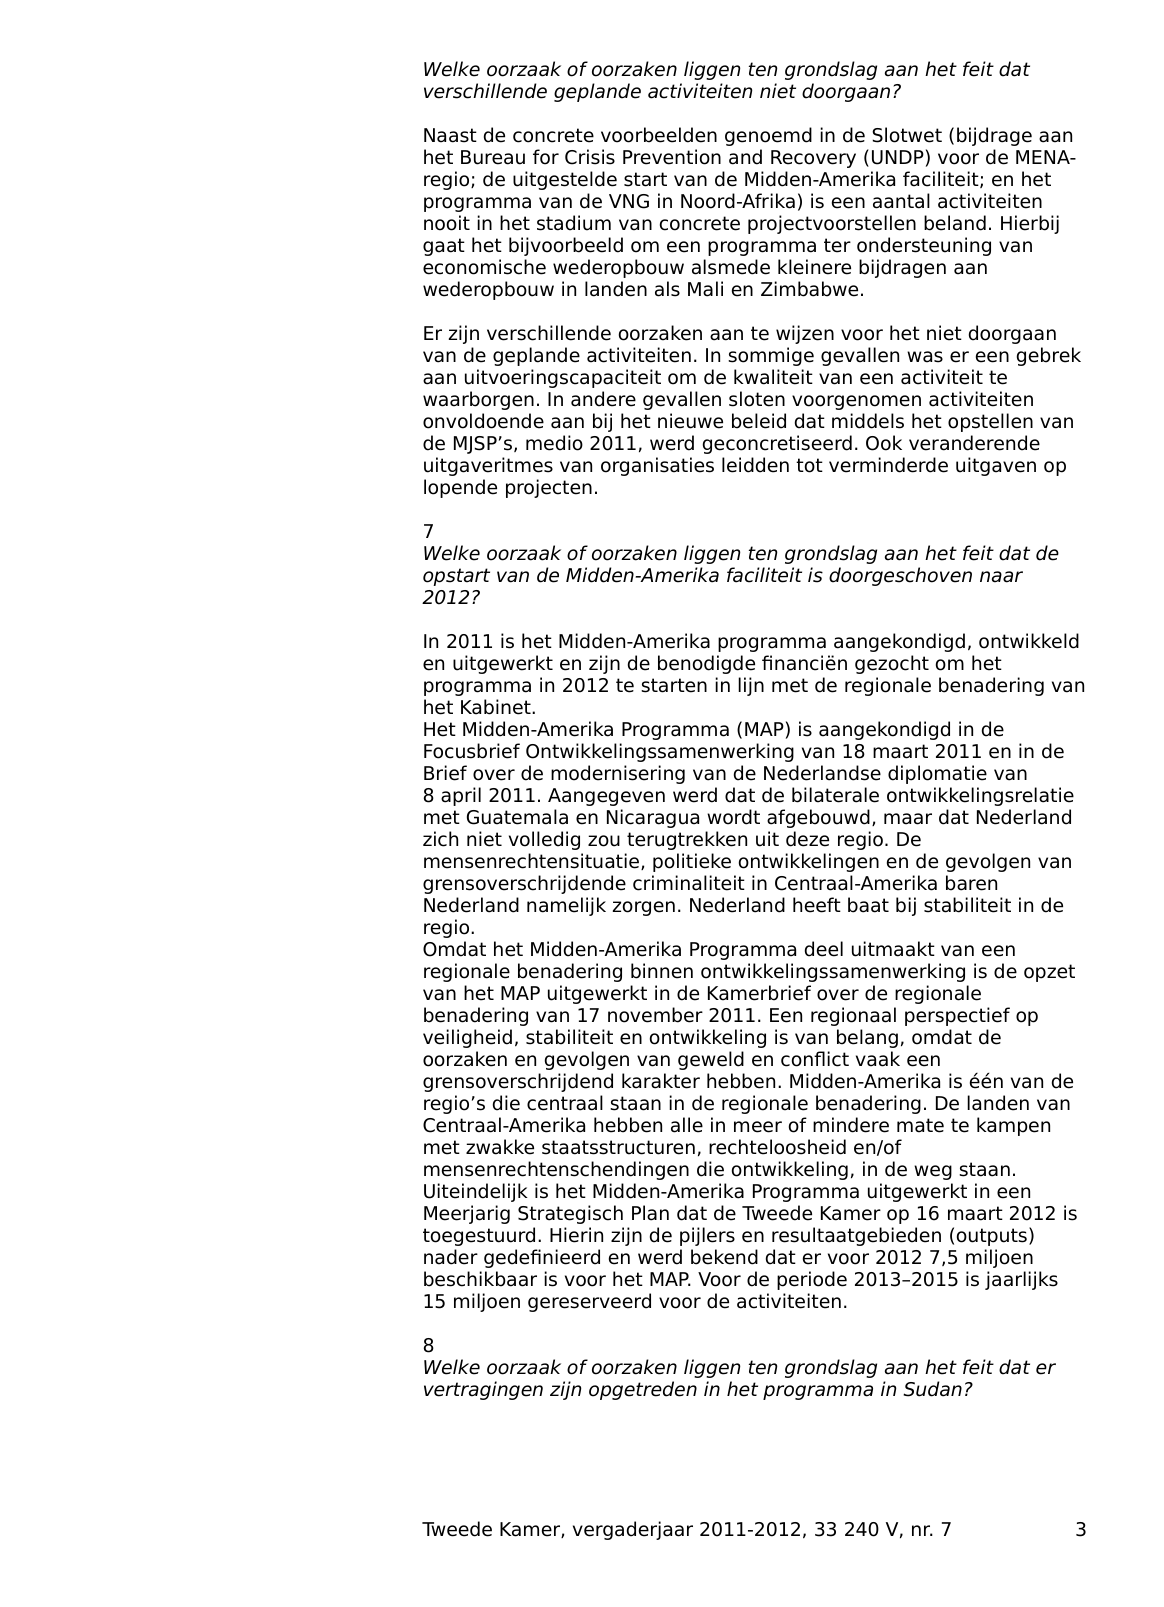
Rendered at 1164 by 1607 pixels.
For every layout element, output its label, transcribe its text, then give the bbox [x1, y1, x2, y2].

text Omdat het Midden-Amerika Programma deel uitmaakt van een regionale benadering binnen ontwikkelingssamenwerking is de opzet van het MAP uitgewerkt in de Kamerbrief over de regionale benadering van 17 november 2011. Een regionaal perspectief op veiligheid, stabiliteit en ontwikkeling is van belang, omdat de oorzaken en gevolgen van geweld en conflict vaak een grensoverschrijdend karakter hebben. Midden-Amerika is één van de regio’s die centraal staan in de regionale benadering. De landen van Centraal-Amerika hebben alle in meer of mindere mate te kampen met zwakke staatsstructuren, rechteloosheid en/of mensenrechtenschendingen die ontwikkeling, in de weg staan. Uiteindelijk is het Midden-Amerika Programma uitgewerkt in een Meerjarig Strategisch Plan dat de Tweede Kamer op 16 maart 2012 is toegestuurd. Hierin zijn de pijlers en resultaatgebieden (outputs) nader gedefinieerd en werd bekend dat er voor 2012 7,5 miljoen beschikbaar is voor het MAP. Voor de periode 2013–2015 is jaarlijks 15 miljoen gereserveerd voor de activiteiten. [422, 939, 1087, 1313]
text Naast de concrete voorbeelden genoemd in de Slotwet (bijdrage aan het Bureau for Crisis Prevention and Recovery (UNDP) voor de MENA-regio; de uitgestelde start van de Midden-Amerika faciliteit; en het programma van de VNG in Noord-Afrika) is een aantal activiteiten nooit in het stadium van concrete projectvoorstellen beland. Hierbij gaat het bijvoorbeeld om een programma ter ondersteuning van economische wederopbouw alsmede kleinere bijdragen aan wederopbouw in landen als Mali en Zimbabwe. [422, 125, 1087, 301]
text Er zijn verschillende oorzaken aan te wijzen voor het niet doorgaan van de geplande activiteiten. In sommige gevallen was er een gebrek aan uitvoeringscapaciteit om de kwaliteit van een activiteit te waarborgen. In andere gevallen sloten voorgenomen activiteiten onvoldoende aan bij het nieuwe beleid dat middels het opstellen van de MJSP’s, medio 2011, werd geconcretiseerd. Ook veranderende uitgaveritmes van organisaties leidden tot verminderde uitgaven op lopende projecten. [422, 323, 1087, 499]
text In 2011 is het Midden-Amerika programma aangekondigd, ontwikkeld en uitgewerkt en zijn de benodigde financiën gezocht om het programma in 2012 te starten in lijn met de regionale benadering van het Kabinet. [422, 631, 1087, 719]
text Het Midden-Amerika Programma (MAP) is aangekondigd in de Focusbrief Ontwikkelingssamenwerking van 18 maart 2011 en in de Brief over de modernisering van de Nederlandse diplomatie van 8 april 2011. Aangegeven werd dat de bilaterale ontwikkelingsrelatie met Guatemala en Nicaragua wordt afgebouwd, maar dat Nederland zich niet volledig zou terugtrekken uit deze regio. De mensenrechtensituatie, politieke ontwikkelingen en de gevolgen van grensoverschrijdende criminaliteit in Centraal-Amerika baren Nederland namelijk zorgen. Nederland heeft baat bij stabiliteit in de regio. [422, 719, 1087, 939]
text 8 [422, 1335, 1087, 1357]
text Welke oorzaak of oorzaken liggen ten grondslag aan het feit dat verschillende geplande activiteiten niet doorgaan? [422, 59, 1087, 103]
text Welke oorzaak of oorzaken liggen ten grondslag aan het feit dat de opstart van de Midden-Amerika faciliteit is doorgeschoven naar 2012? [422, 543, 1087, 609]
text 7 [422, 521, 1087, 543]
text Welke oorzaak of oorzaken liggen ten grondslag aan het feit dat er vertragingen zijn opgetreden in het programma in Sudan? [422, 1357, 1087, 1401]
